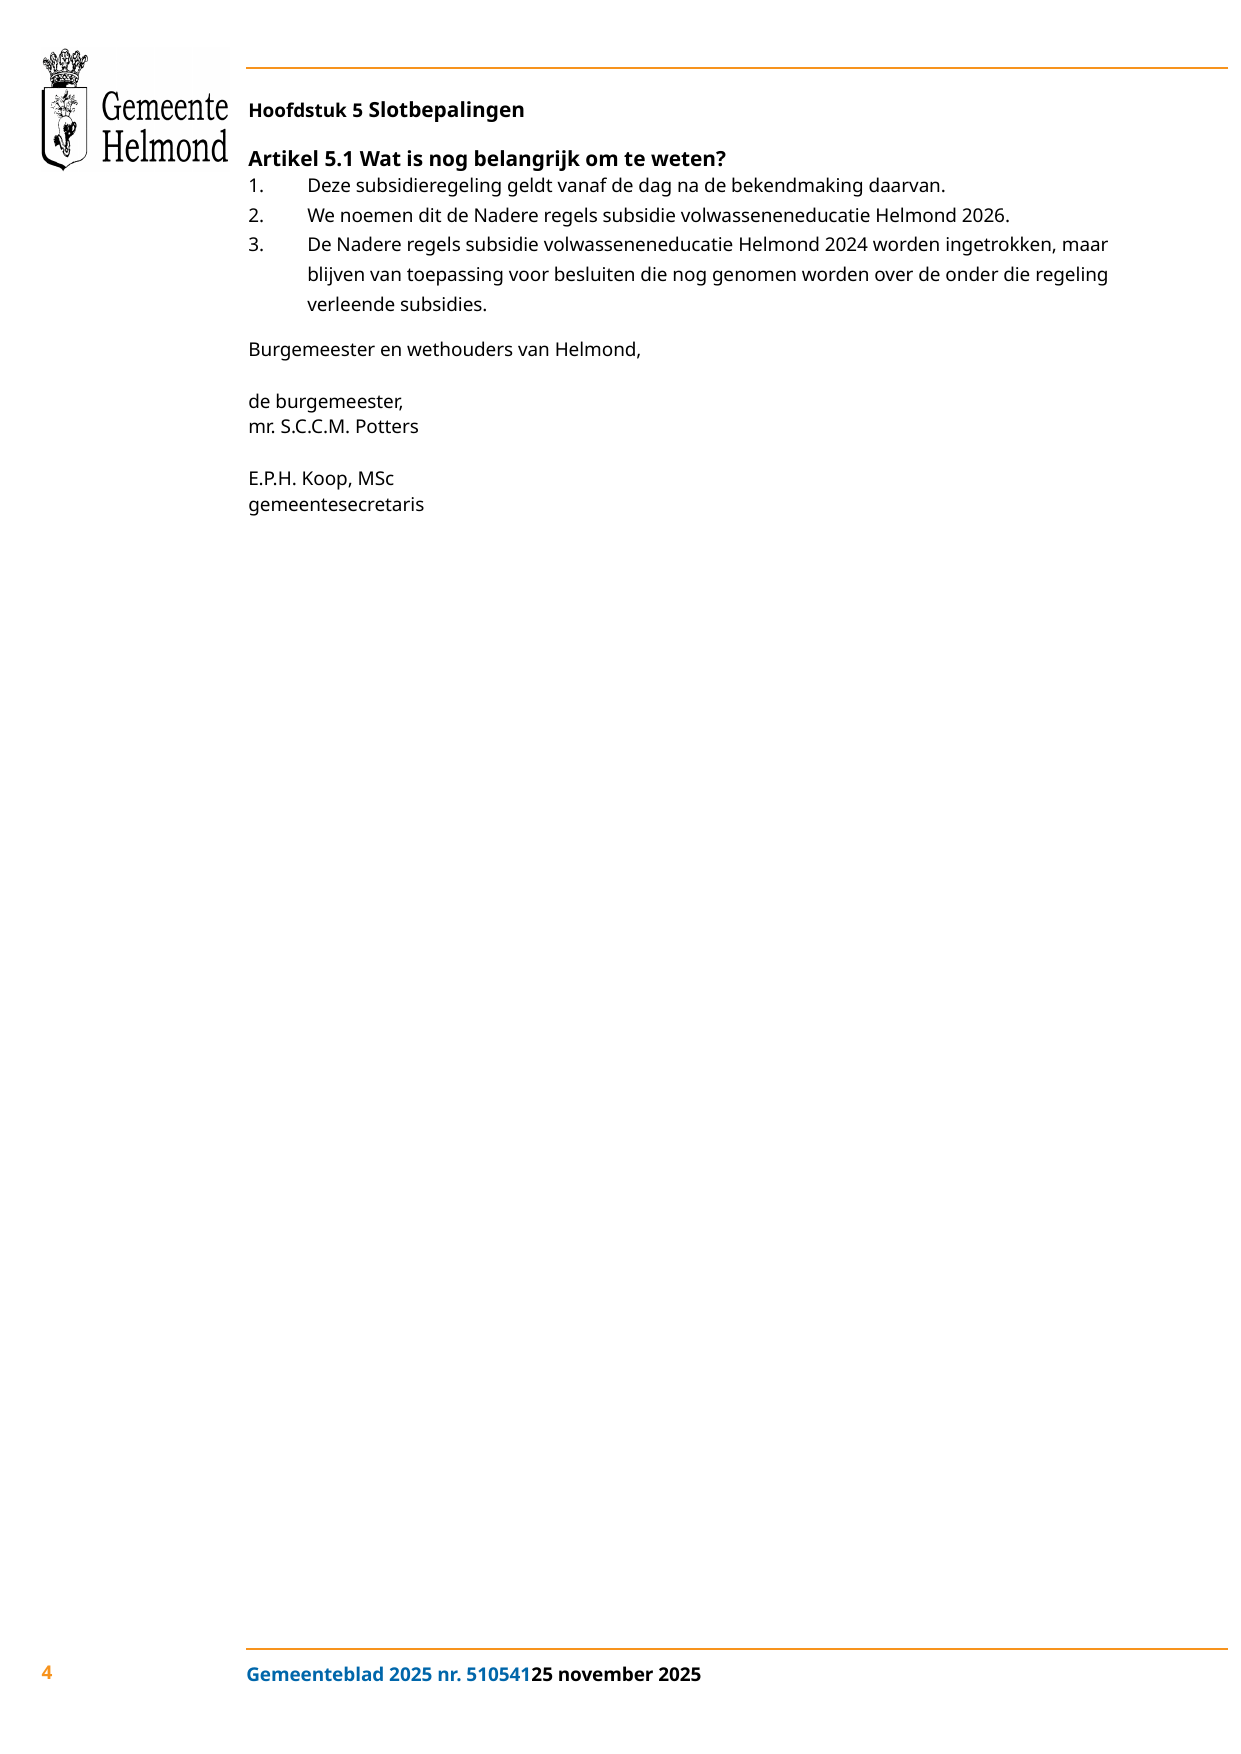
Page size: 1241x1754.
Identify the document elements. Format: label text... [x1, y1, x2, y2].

text E.P.H. Koop, MSc [248, 465, 1152, 491]
text mr. S.C.C.M. Potters [248, 414, 1152, 439]
text de burgemeester, [248, 388, 1152, 414]
list We noemen dit de Nadere regels subsidie volwasseneneducatie Helmond 2026. [248, 202, 1152, 228]
text Burgemeester en wethouders van Helmond, [248, 336, 1152, 362]
list Deze subsidieregeling geldt vanaf de dag na de bekendmaking daarvan. [248, 172, 1152, 198]
list De Nadere regels subsidie volwasseneneducatie Helmond 2024 worden ingetrokken, maar blijven van toepassing voor besluiten die nog genomen worden over de onder die regeling verleende subsidies. [248, 232, 1152, 317]
text Artikel 5.1 Wat is nog belangrijk om te weten? [248, 144, 1152, 172]
text Hoofdstuk 5 Slotbepalingen [248, 95, 1152, 123]
text gemeentesecretaris [248, 491, 1152, 517]
picture [41, 47, 231, 172]
